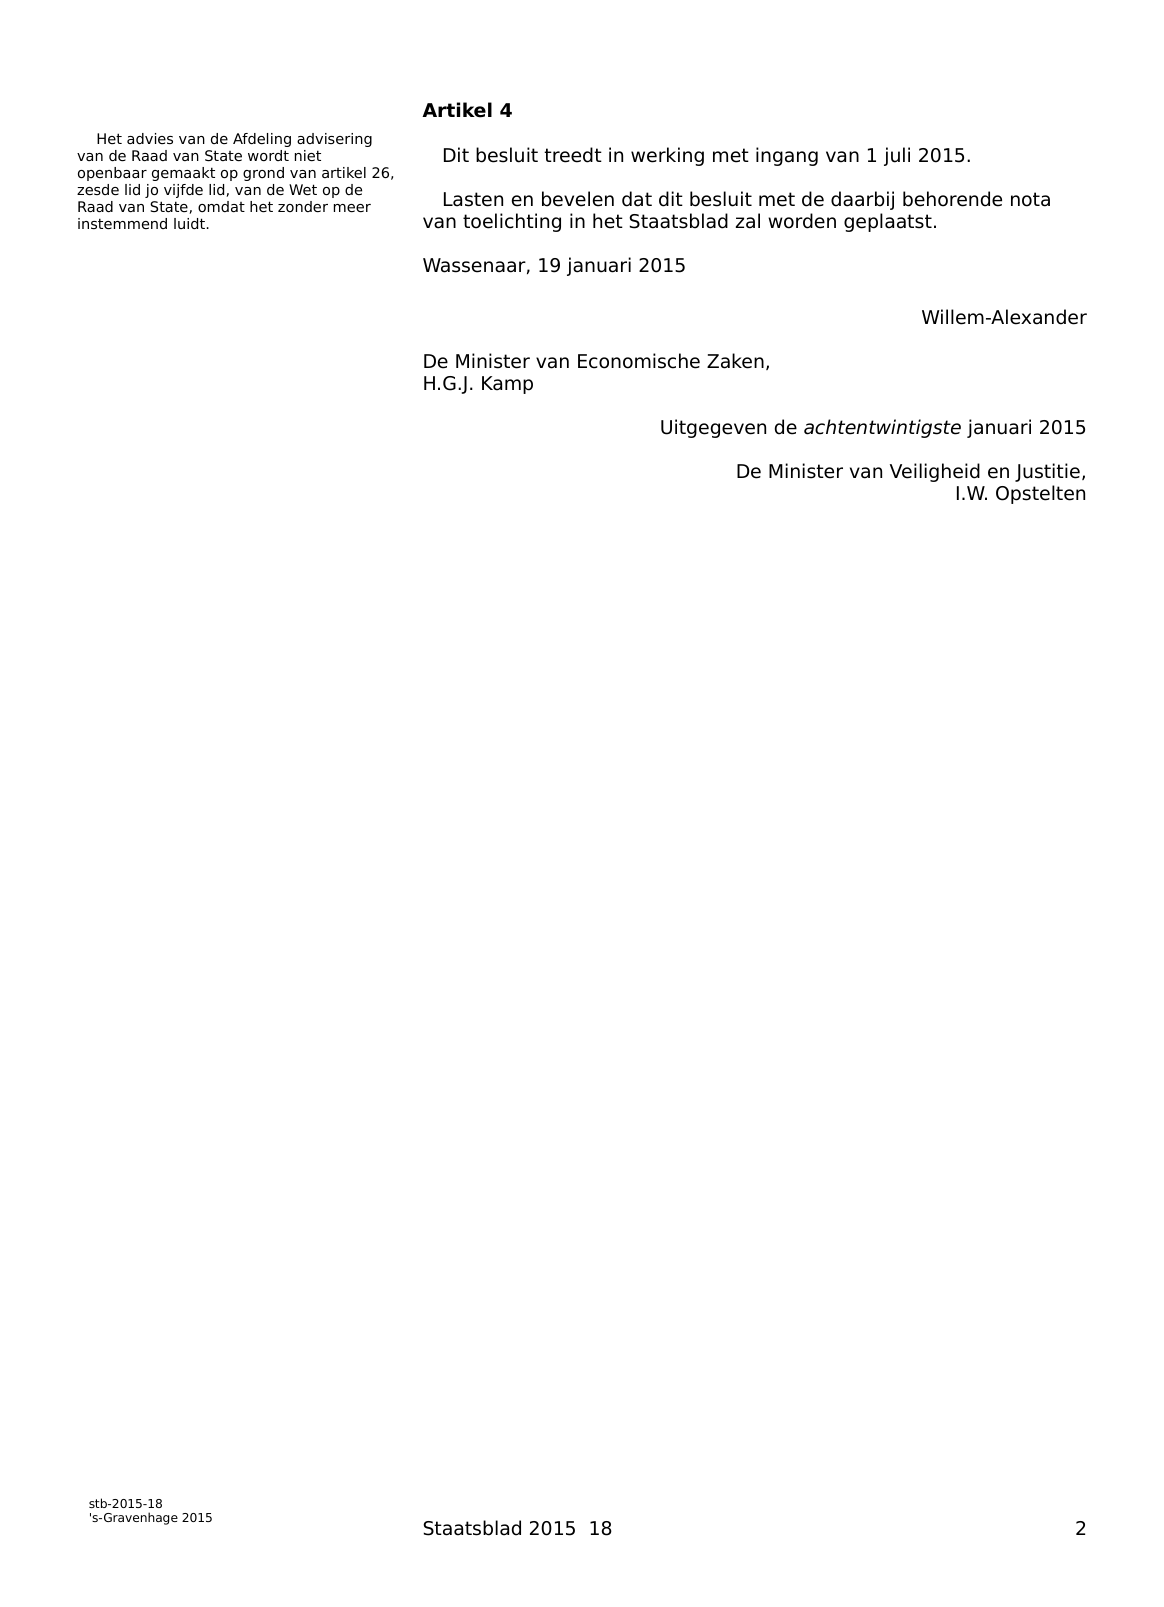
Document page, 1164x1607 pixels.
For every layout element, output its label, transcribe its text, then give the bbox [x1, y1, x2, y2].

text 's-Gravenhage 2015 [88, 1511, 323, 1525]
text Uitgegeven de achtentwintigste januari 2015 [422, 417, 1087, 439]
text Het advies van de Afdeling advisering van de Raad van State wordt niet openbaar gemaakt op grond van artikel 26, zesde lid jo vijfde lid, van de Wet op de Raad van State, omdat het zonder meer instemmend luidt. [77, 131, 396, 233]
text De Minister van Economische Zaken, H.G.J. Kamp [422, 351, 1087, 395]
text Wassenaar, 19 januari 2015 [422, 255, 1087, 277]
text De Minister van Veiligheid en Justitie, I.W. Opstelten [422, 461, 1087, 505]
text Dit besluit treedt in werking met ingang van 1 juli 2015. [422, 144, 1087, 167]
text stb-2015-18 [88, 1497, 323, 1511]
text Willem-Alexander [422, 307, 1087, 329]
text Lasten en bevelen dat dit besluit met de daarbij behorende nota van toelichting in het Staatsblad zal worden geplaatst. [422, 189, 1087, 233]
subtitle Artikel 4 [422, 100, 1087, 122]
